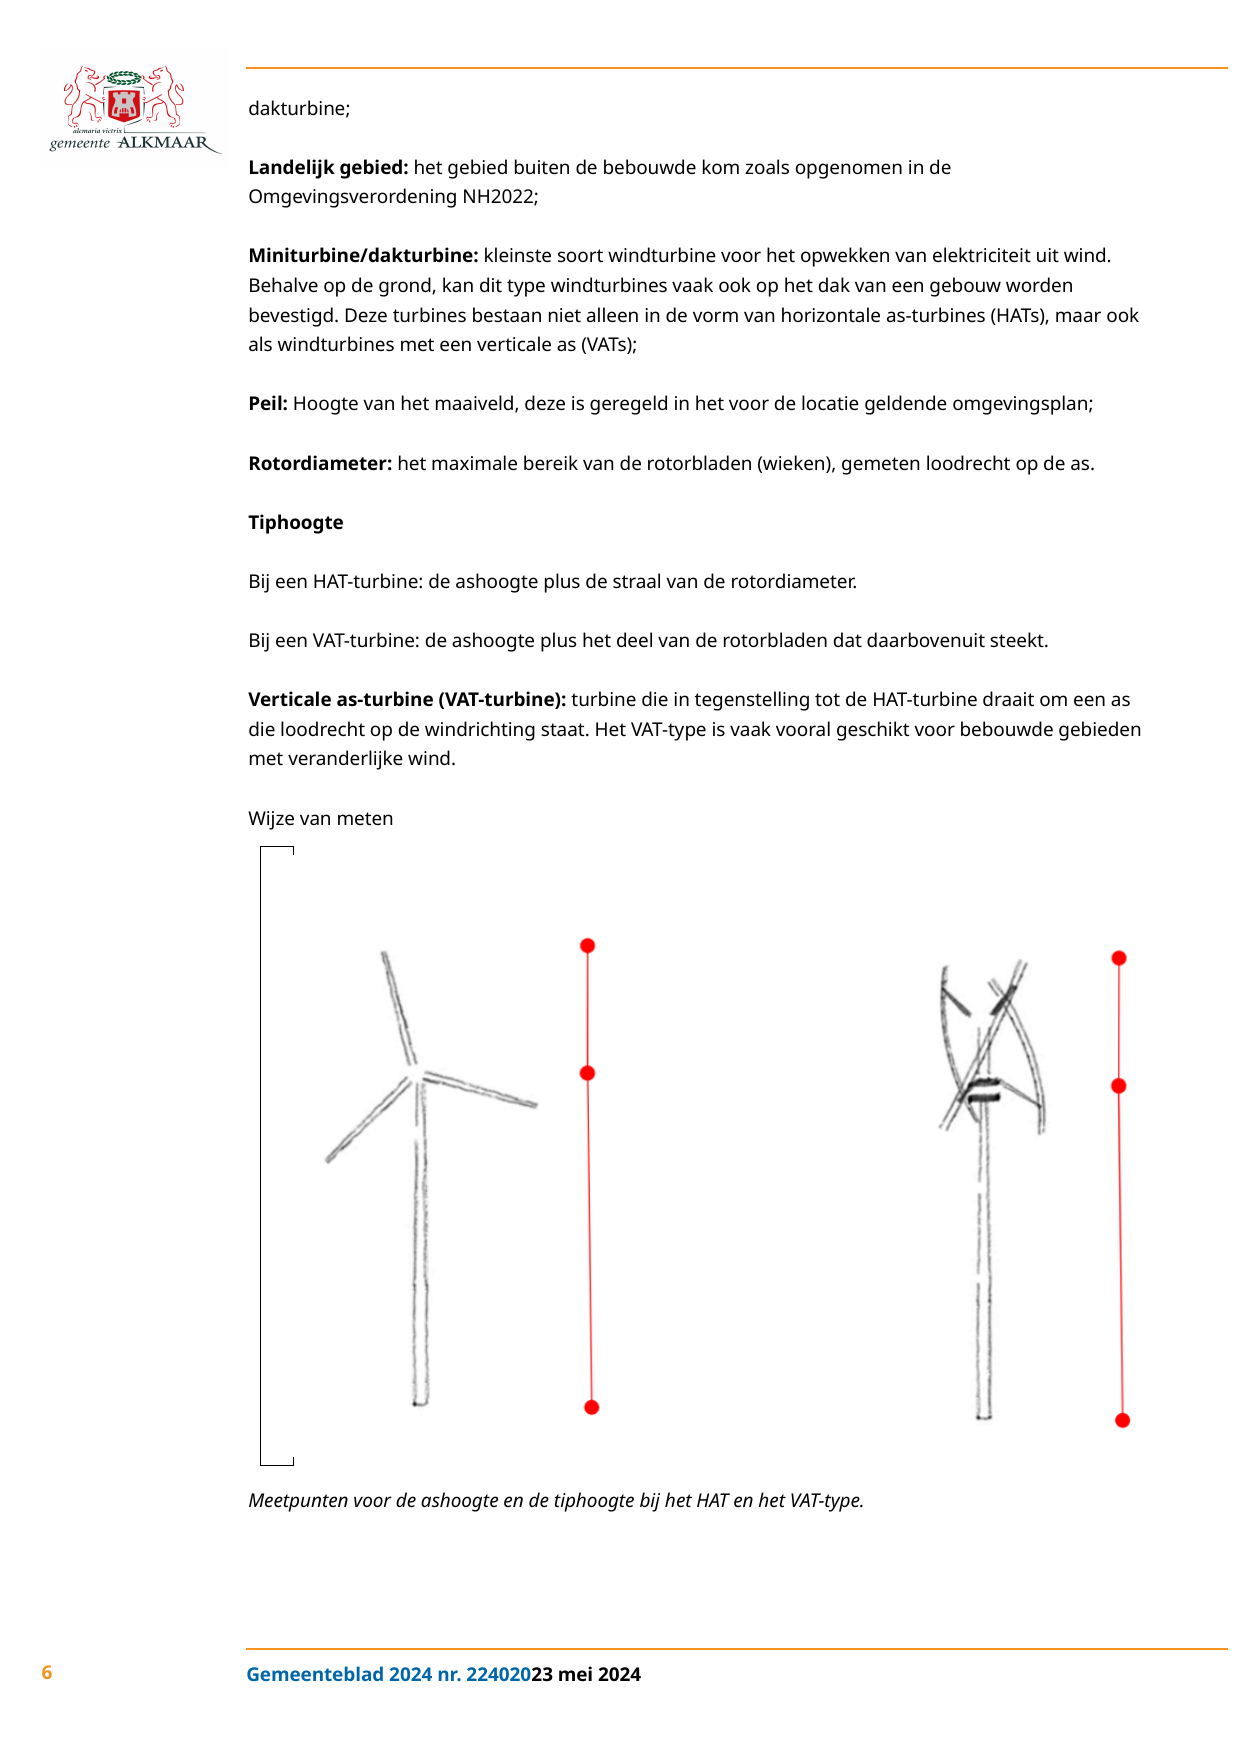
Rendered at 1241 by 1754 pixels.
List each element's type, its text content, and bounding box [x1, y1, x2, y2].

text dakturbine; [248, 95, 1152, 121]
text Wijze van meten [248, 805, 1152, 831]
text Meetpunten voor de ashoogte en de tiphoogte bij het HAT en het VAT-type. [248, 1487, 1152, 1512]
text Rotordiameter: het maximale bereik van de rotorbladen (wieken), gemeten loodrecht op de as. [248, 450, 1152, 476]
picture [41, 47, 231, 172]
text Verticale as-turbine (VAT-turbine): turbine die in tegenstelling tot de HAT-turbine draait om een as die loodrecht op de windrichting staat. Het VAT-type is vaak vooral geschikt voor bebouwde gebieden met veranderlijke wind. [248, 686, 1152, 771]
text Miniturbine/dakturbine: kleinste soort windturbine voor het opwekken van elektriciteit uit wind. Behalve op de grond, kan dit type windturbines vaak ook op het dak van een gebouw worden bevestigd. Deze turbines bestaan niet alleen in de vorm van horizontale as-turbines (HATs), maar ook als windturbines met een verticale as (VATs); [248, 243, 1152, 357]
text Peil: Hoogte van het maaiveld, deze is geregeld in het voor de locatie geldende omgevingsplan; [248, 391, 1152, 416]
text Bij een HAT-turbine: de ashoogte plus de straal van de rotordiameter. [248, 568, 1152, 594]
text Landelijk gebied: het gebied buiten de bebouwde kom zoals opgenomen in de Omgevingsverordening NH2022; [248, 154, 1152, 209]
picture [268, 855, 1173, 1457]
text Tiphoogte [248, 509, 1152, 535]
text Bij een VAT-turbine: de ashoogte plus het deel van de rotorbladen dat daarbovenuit steekt. [248, 627, 1152, 653]
